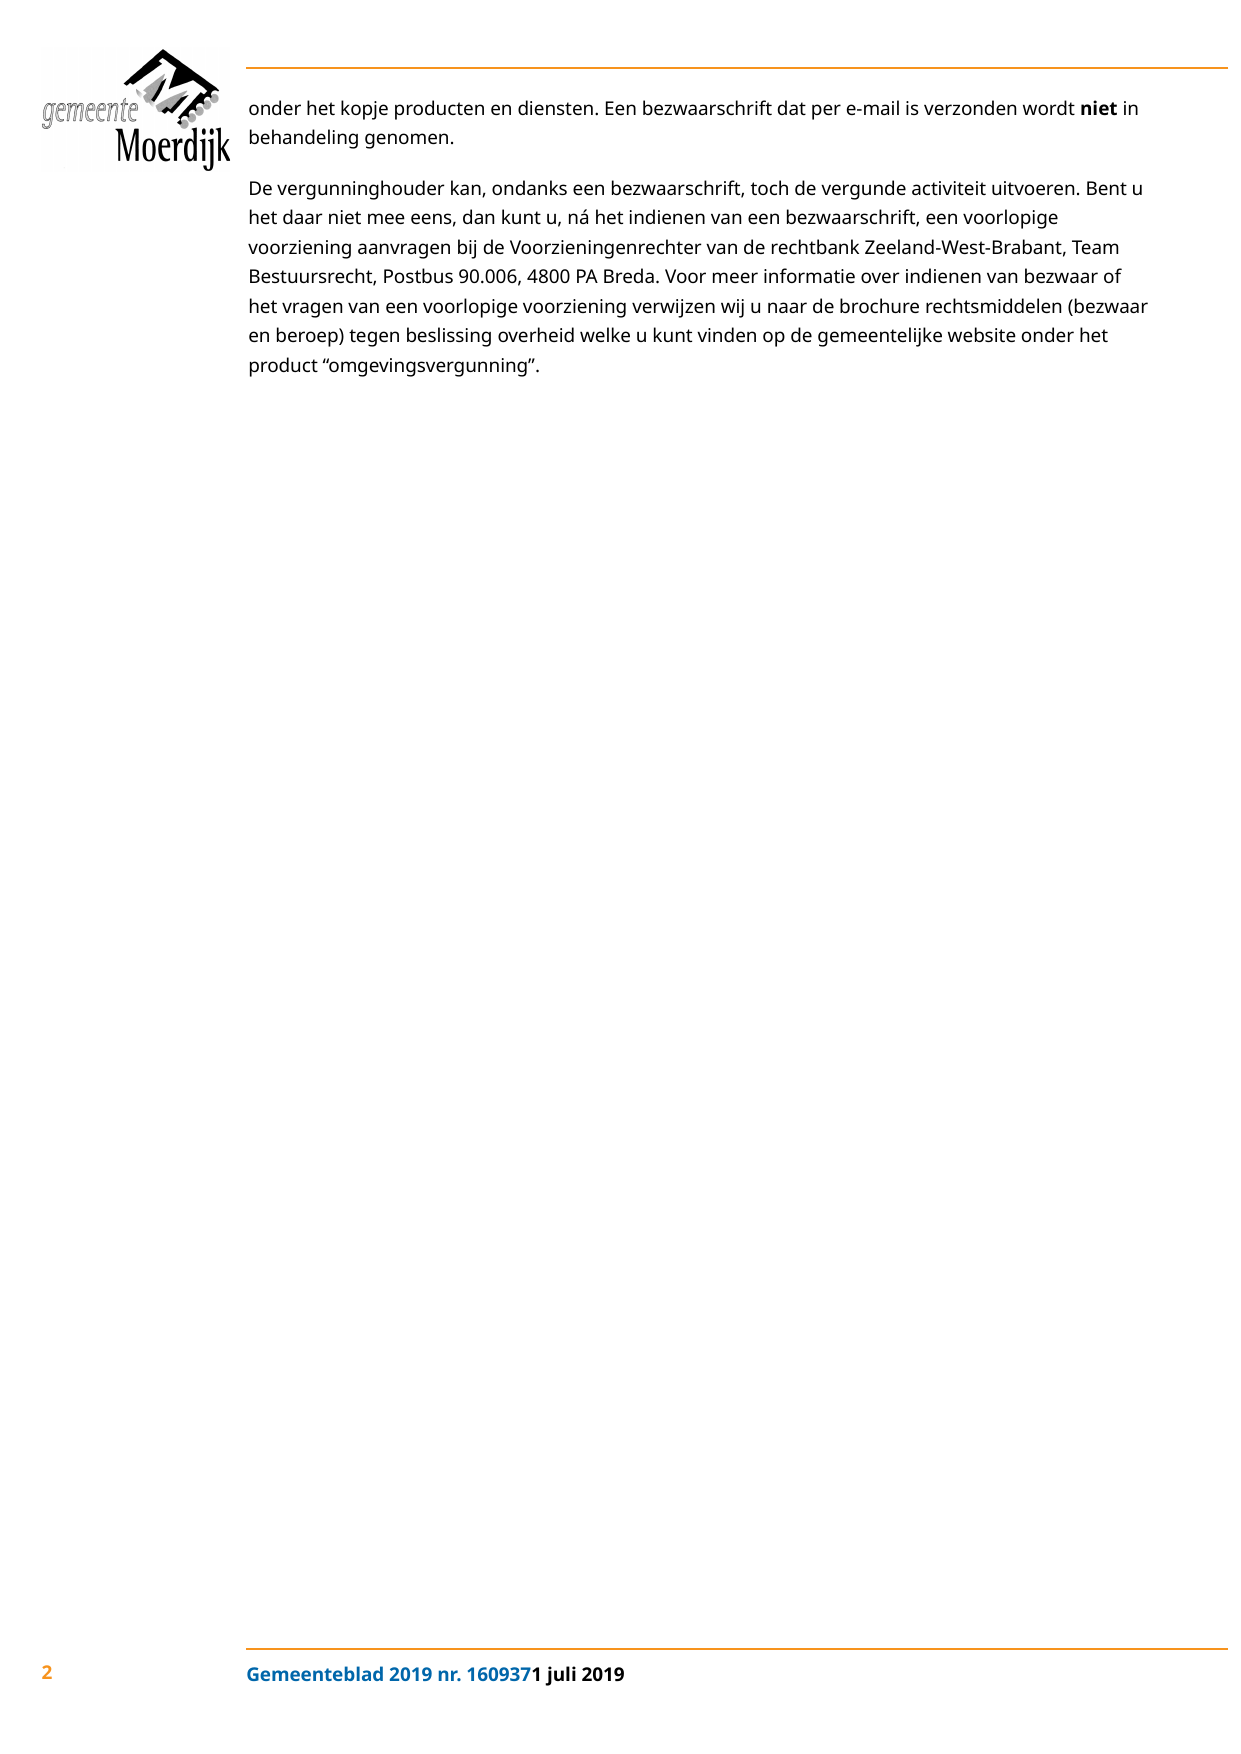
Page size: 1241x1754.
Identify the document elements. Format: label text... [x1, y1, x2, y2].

text De vergunninghouder kan, ondanks een bezwaarschrift, toch de vergunde activiteit uitvoeren. Bent u het daar niet mee eens, dan kunt u, ná het indienen van een bezwaarschrift, een voorlopige voorziening aanvragen bij de Voorzieningenrechter van de rechtbank Zeeland-West-Brabant, Team Bestuursrecht, Postbus 90.006, 4800 PA Breda. Voor meer informatie over indienen van bezwaar of het vragen van een voorlopige voorziening verwijzen wij u naar de brochure rechtsmiddelen (bezwaar en beroep) tegen beslissing overheid welke u kunt vinden op de gemeentelijke website onder het product “omgevingsvergunning”. [248, 175, 1152, 378]
picture [41, 47, 231, 172]
text onder het kopje producten en diensten. Een bezwaarschrift dat per e-mail is verzonden wordt niet in behandeling genomen. [248, 95, 1152, 150]
